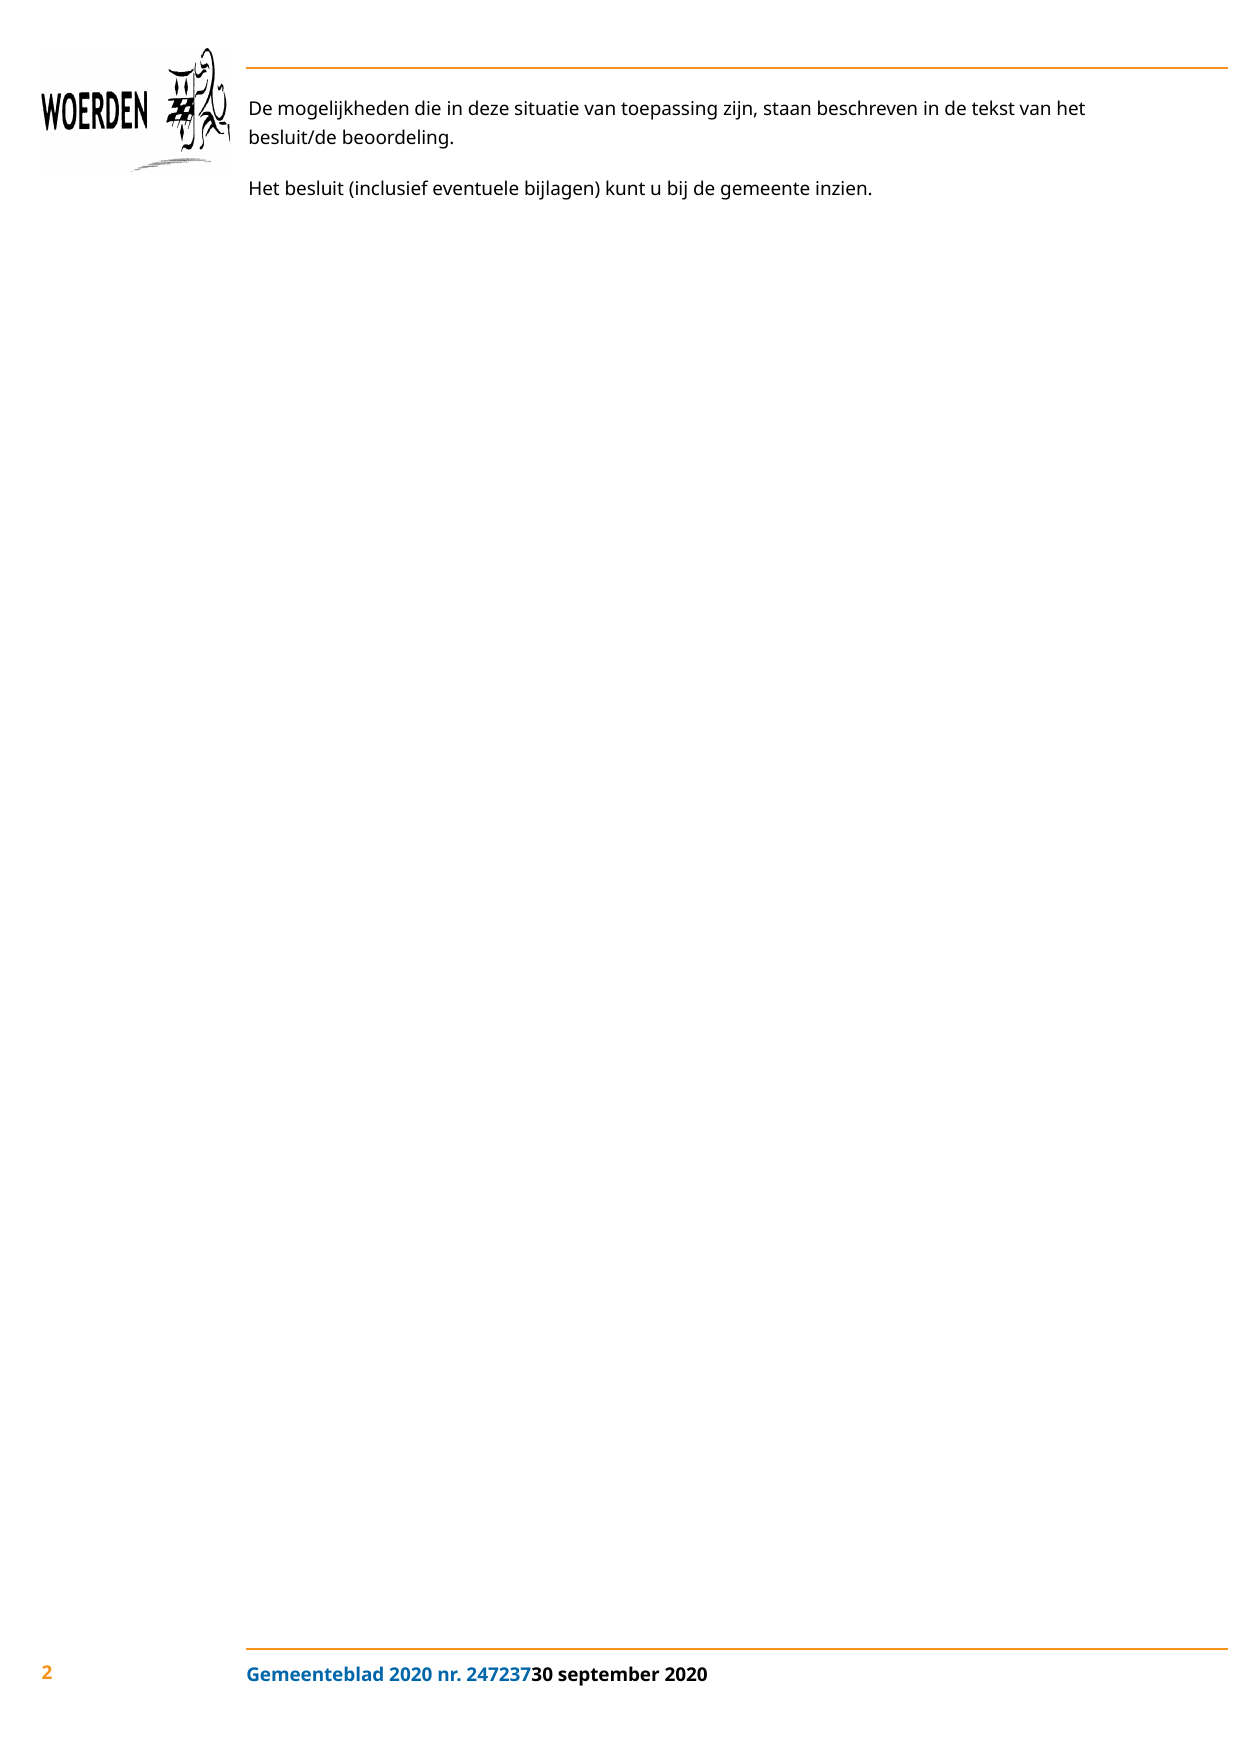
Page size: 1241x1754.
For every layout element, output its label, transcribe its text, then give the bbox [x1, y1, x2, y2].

text De mogelijkheden die in deze situatie van toepassing zijn, staan beschreven in de tekst van het besluit/de beoordeling. [248, 95, 1152, 150]
text Het besluit (inclusief eventuele bijlagen) kunt u bij de gemeente inzien. [248, 175, 1152, 201]
picture [41, 47, 231, 172]
